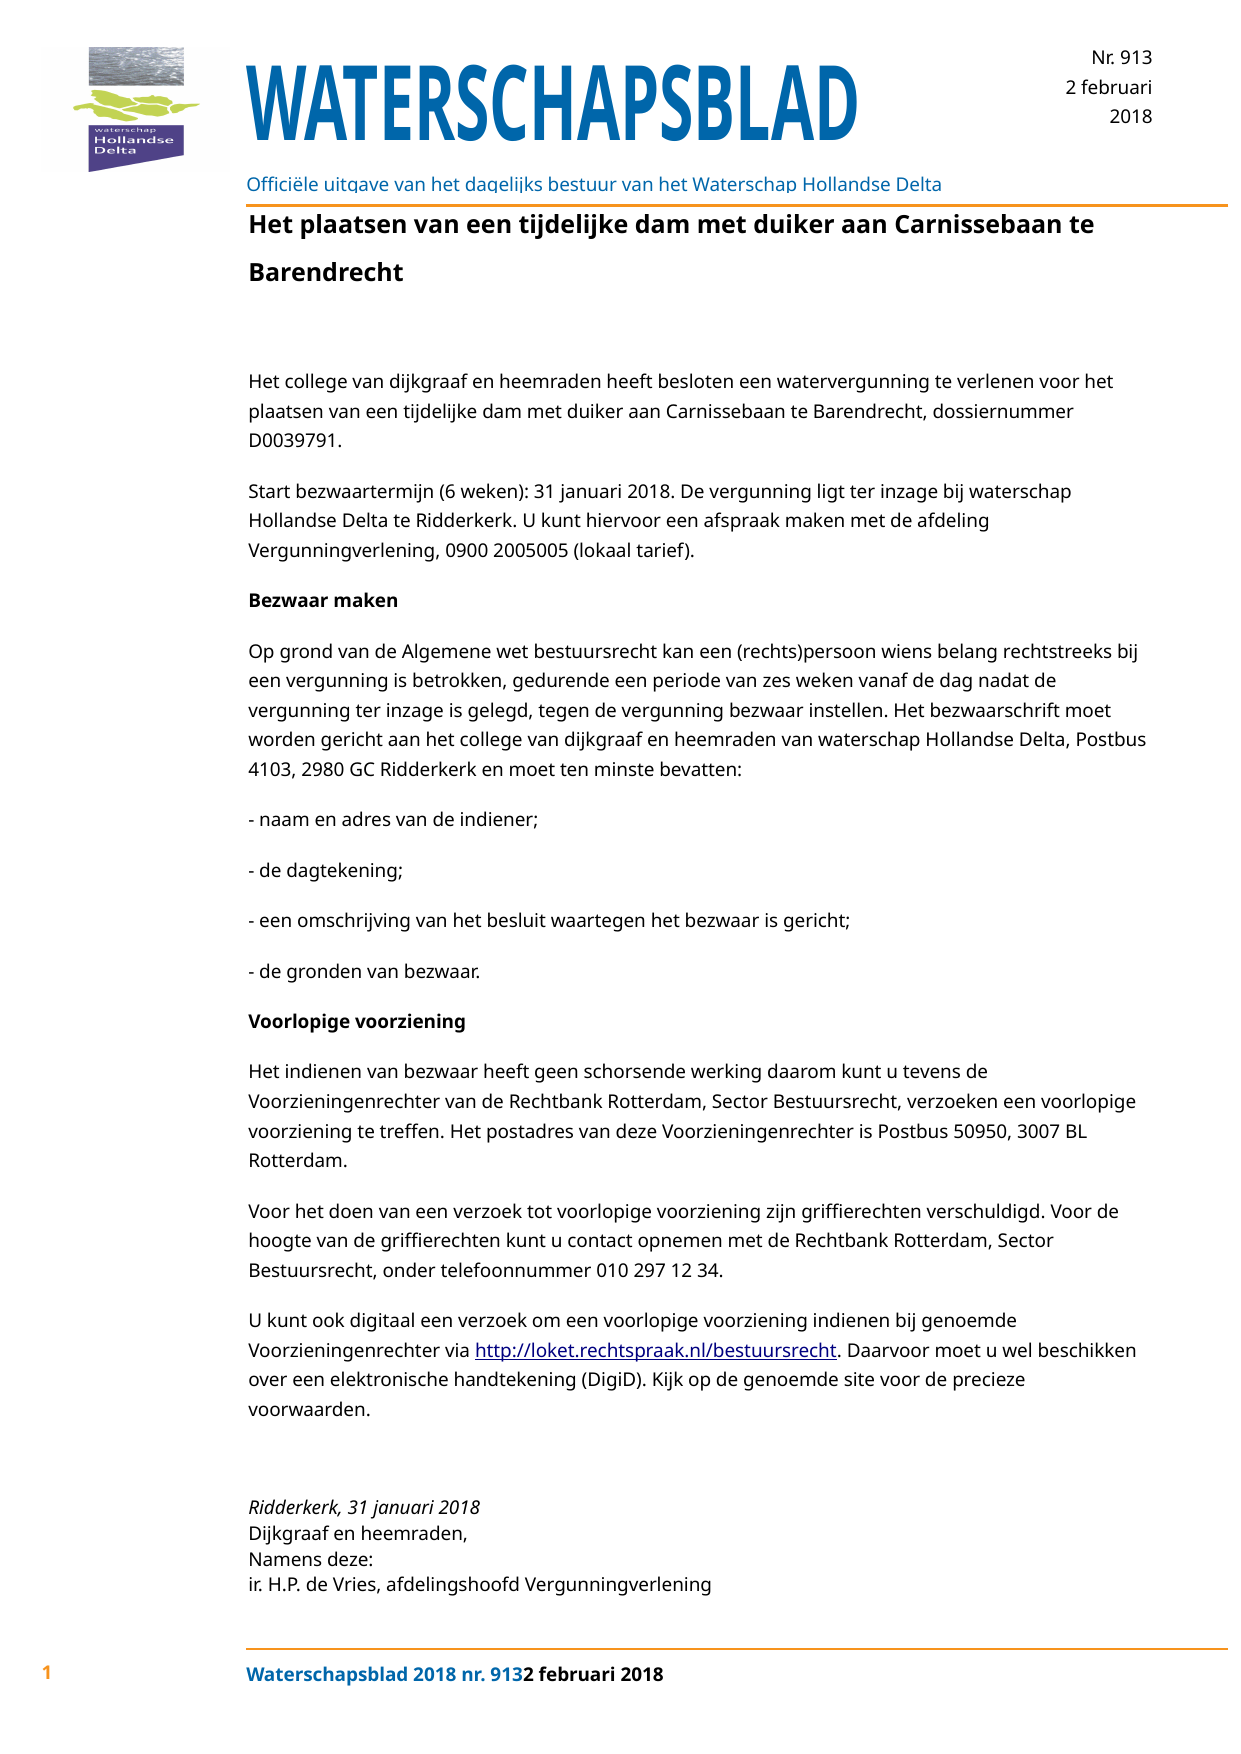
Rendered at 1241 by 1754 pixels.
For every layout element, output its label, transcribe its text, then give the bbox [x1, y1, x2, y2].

text Voorlopige voorziening [248, 1008, 1152, 1034]
text - naam en adres van de indiener; [248, 807, 1152, 832]
text Namens deze: [248, 1546, 1152, 1572]
text Start bezwaartermijn (6 weken): 31 januari 2018. De vergunning ligt ter inzage bij waterschap Hollandse Delta te Ridderkerk. U kunt hiervoor een afspraak maken met de afdeling Vergunningverlening, 0900 2005005 (lokaal tarief). [248, 478, 1152, 563]
text Dijkgraaf en heemraden, [248, 1520, 1152, 1546]
text ir. H.P. de Vries, afdelingshoofd Vergunningverlening [248, 1572, 1152, 1597]
text Voor het doen van een verzoek tot voorlopige voorziening zijn griffierechten verschuldigd. Voor de hoogte van de griffierechten kunt u contact opnemen met de Rechtbank Rotterdam, Sector Bestuursrecht, onder telefoonnummer 010 297 12 34. [248, 1198, 1152, 1283]
text Het indienen van bezwaar heeft geen schorsende werking daarom kunt u tevens de Voorzieningenrechter van de Rechtbank Rotterdam, Sector Bestuursrecht, verzoeken een voorlopige voorziening te treffen. Het postadres van deze Voorzieningenrechter is Postbus 50950, 3007 BL Rotterdam. [248, 1059, 1152, 1173]
text Bezwaar maken [248, 587, 1152, 613]
text - de gronden van bezwaar. [248, 958, 1152, 984]
picture [41, 47, 231, 172]
text Op grond van de Algemene wet bestuursrecht kan een (rechts)persoon wiens belang rechtstreeks bij een vergunning is betrokken, gedurende een periode van zes weken vanaf de dag nadat de vergunning ter inzage is gelegd, tegen de vergunning bezwaar instellen. Het bezwaarschrift moet worden gericht aan het college van dijkgraaf en heemraden van waterschap Hollandse Delta, Postbus 4103, 2980 GC Ridderkerk en moet ten minste bevatten: [248, 638, 1152, 782]
text - een omschrijving van het besluit waartegen het bezwaar is gericht; [248, 907, 1152, 933]
text U kunt ook digitaal een verzoek om een voorlopige voorziening indienen bij genoemde Voorzieningenrechter via http://loket.rechtspraak.nl/bestuursrecht. Daarvoor moet u wel beschikken over een elektronische handtekening (DigiD). Kijk op de genoemde site voor de precieze voorwaarden. [248, 1307, 1152, 1422]
text - de dagtekening; [248, 857, 1152, 883]
text Het plaatsen van een tijdelijke dam met duiker aan Carnissebaan te Barendrecht [248, 207, 1152, 288]
text Het college van dijkgraaf en heemraden heeft besloten een watervergunning te verlenen voor het plaatsen van een tijdelijke dam met duiker aan Carnissebaan te Barendrecht, dossiernummer D0039791. [248, 368, 1152, 453]
text Ridderkerk, 31 januari 2018 [248, 1494, 1152, 1520]
